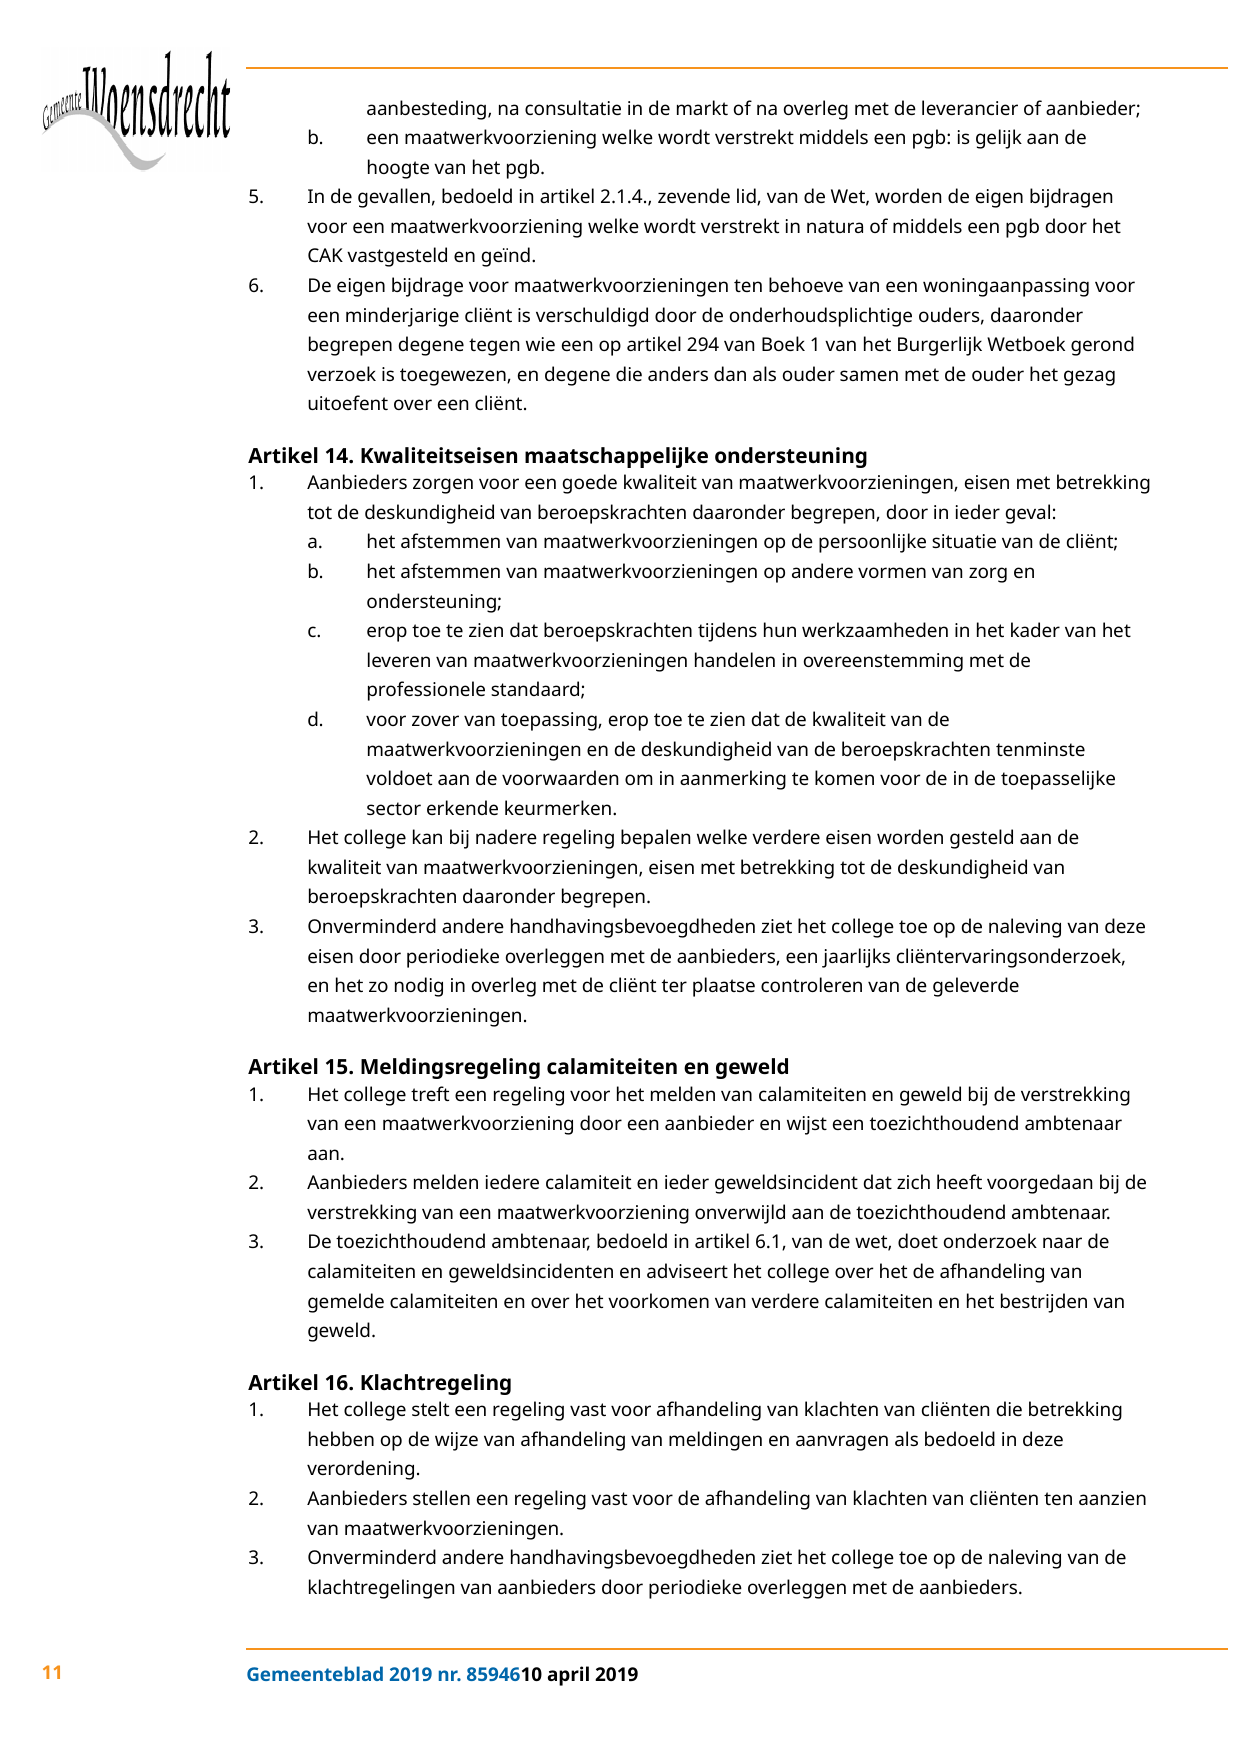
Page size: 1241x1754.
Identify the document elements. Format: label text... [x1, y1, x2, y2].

list een maatwerkvoorziening welke wordt verstrekt middels een pgb: is gelijk aan de hoogte van het pgb. [307, 124, 1152, 180]
list het afstemmen van maatwerkvoorzieningen op de persoonlijke situatie van de cliënt; [307, 529, 1152, 554]
list Het college kan bij nadere regeling bepalen welke verdere eisen worden gesteld aan de kwaliteit van maatwerkvoorzieningen, eisen met betrekking tot de deskundigheid van beroepskrachten daaronder begrepen. [248, 824, 1152, 909]
text Artikel 14. Kwaliteitseisen maatschappelijke ondersteuning [248, 441, 1152, 469]
list Het college treft een regeling voor het melden van calamiteiten en geweld bij de verstrekking van een maatwerkvoorziening door een aanbieder en wijst een toezichthoudend ambtenaar aan. [248, 1081, 1152, 1166]
list Onverminderd andere handhavingsbevoegdheden ziet het college toe op de naleving van de klachtregelingen van aanbieders door periodieke overleggen met de aanbieders. [248, 1544, 1152, 1599]
list Aanbieders stellen een regeling vast voor de afhandeling van klachten van cliënten ten aanzien van maatwerkvoorzieningen. [248, 1485, 1152, 1540]
list Aanbieders zorgen voor een goede kwaliteit van maatwerkvoorzieningen, eisen met betrekking tot de deskundigheid van beroepskrachten daaronder begrepen, door in ieder geval: [248, 469, 1152, 525]
list voor zover van toepassing, erop toe te zien dat de kwaliteit van de maatwerkvoorzieningen en de deskundigheid van de beroepskrachten tenminste voldoet aan de voorwaarden om in aanmerking te komen voor de in de toepasselijke sector erkende keurmerken. [307, 706, 1152, 821]
text Artikel 15. Meldingsregeling calamiteiten en geweld [248, 1052, 1152, 1081]
list In de gevallen, bedoeld in artikel 2.1.4., zevende lid, van de Wet, worden de eigen bijdragen voor een maatwerkvoorziening welke wordt verstrekt in natura of middels een pgb door het CAK vastgesteld en geïnd. [248, 183, 1152, 268]
list het afstemmen van maatwerkvoorzieningen op andere vormen van zorg en ondersteuning; [307, 558, 1152, 613]
list Aanbieders melden iedere calamiteit en ieder geweldsincident dat zich heeft voorgedaan bij de verstrekking van een maatwerkvoorziening onverwijld aan de toezichthoudend ambtenaar. [248, 1169, 1152, 1225]
list aanbesteding, na consultatie in de markt of na overleg met de leverancier of aanbieder; [307, 95, 1152, 121]
list Het college stelt een regeling vast voor afhandeling van klachten van cliënten die betrekking hebben op de wijze van afhandeling van meldingen en aanvragen als bedoeld in deze verordening. [248, 1396, 1152, 1481]
text Artikel 16. Klachtregeling [248, 1368, 1152, 1396]
list De eigen bijdrage voor maatwerkvoorzieningen ten behoeve van een woningaanpassing voor een minderjarige cliënt is verschuldigd door de onderhoudsplichtige ouders, daaronder begrepen degene tegen wie een op artikel 294 van Boek 1 van het Burgerlijk Wetboek gerond verzoek is toegewezen, en degene die anders dan als ouder samen met de ouder het gezag uitoefent over een cliënt. [248, 272, 1152, 416]
list De toezichthoudend ambtenaar, bedoeld in artikel 6.1, van de wet, doet onderzoek naar de calamiteiten en geweldsincidenten en adviseert het college over het de afhandeling van gemelde calamiteiten en over het voorkomen van verdere calamiteiten en het bestrijden van geweld. [248, 1229, 1152, 1343]
list Onverminderd andere handhavingsbevoegdheden ziet het college toe op de naleving van deze eisen door periodieke overleggen met de aanbieders, een jaarlijks cliëntervaringsonderzoek, en het zo nodig in overleg met de cliënt ter plaatse controleren van de geleverde maatwerkvoorzieningen. [248, 913, 1152, 1028]
picture [41, 47, 231, 172]
list erop toe te zien dat beroepskrachten tijdens hun werkzaamheden in het kader van het leveren van maatwerkvoorzieningen handelen in overeenstemming met de professionele standaard; [307, 617, 1152, 702]
